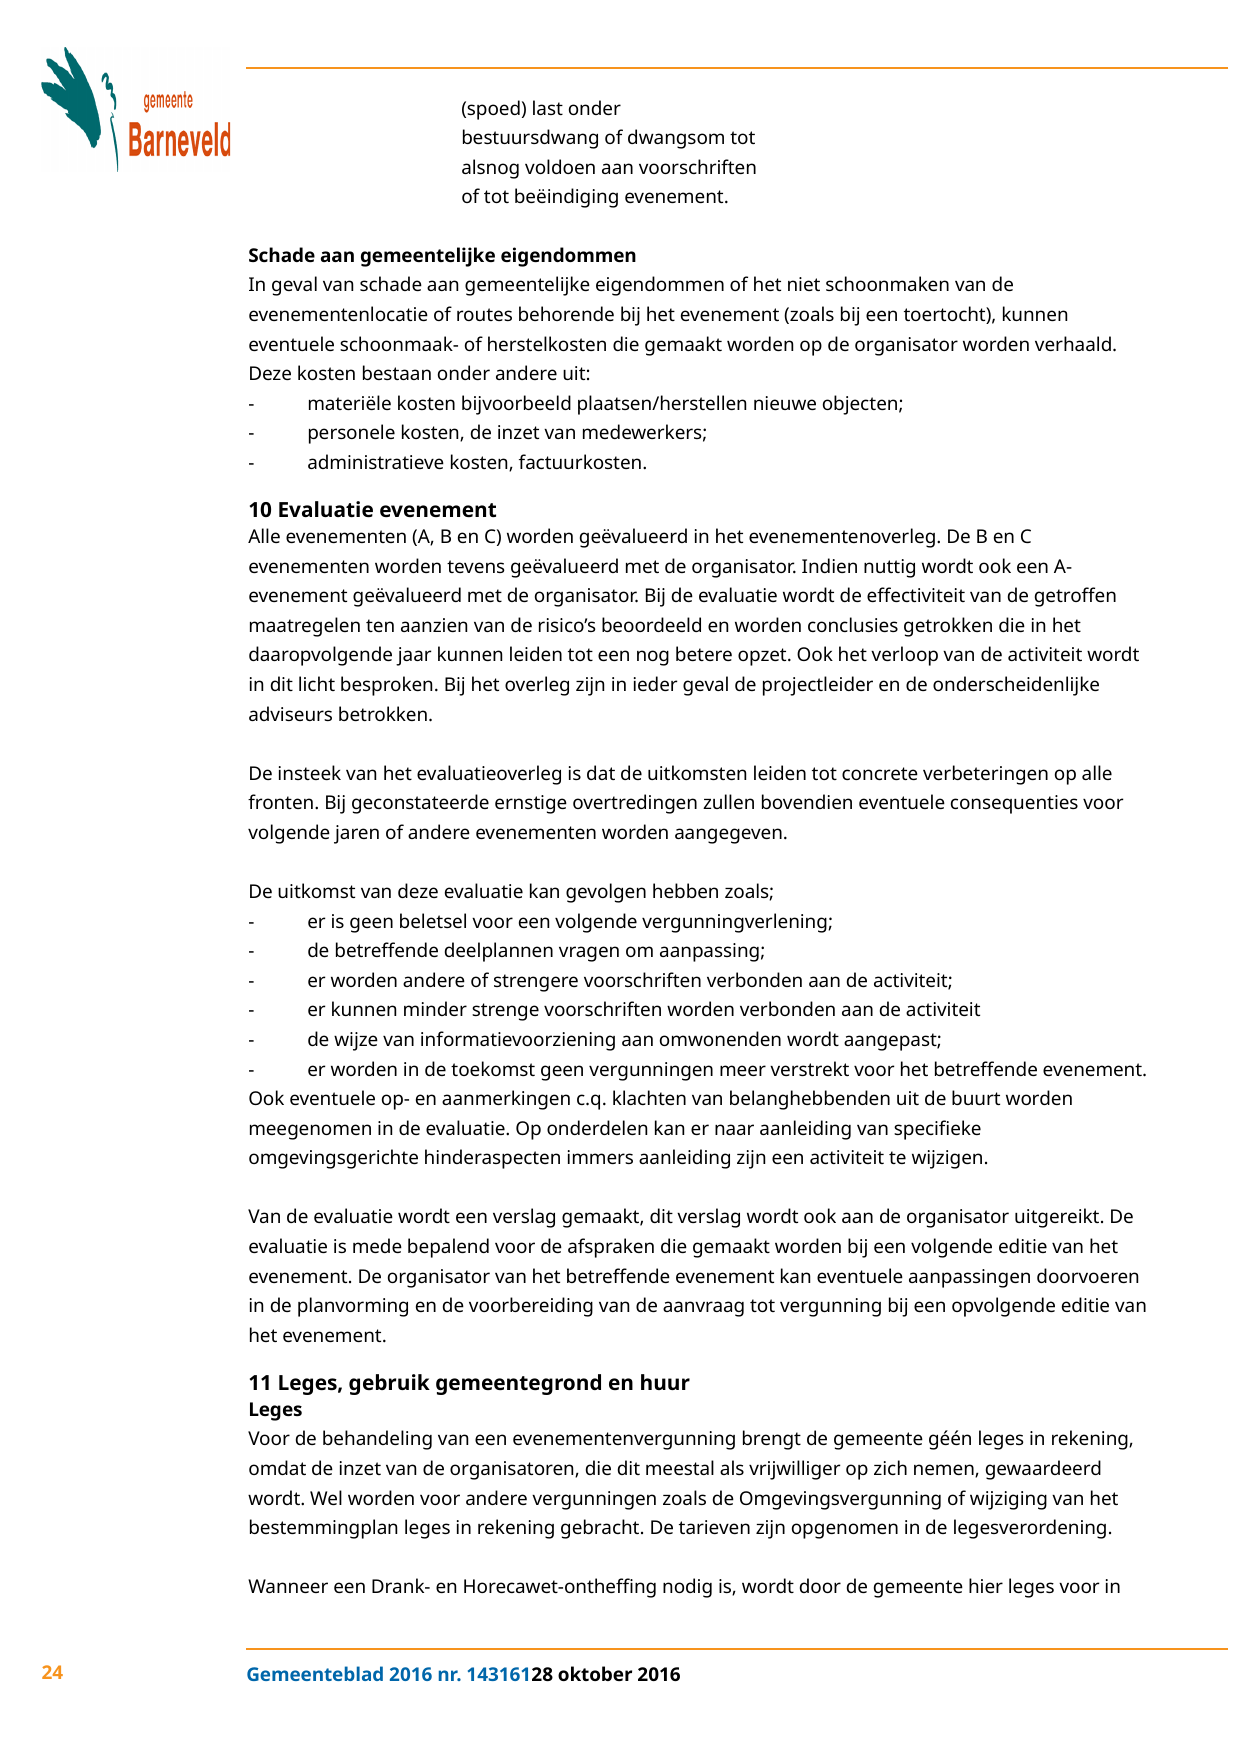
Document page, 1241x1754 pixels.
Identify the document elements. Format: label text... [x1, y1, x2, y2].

list administratieve kosten, factuurkosten. [248, 449, 1152, 475]
list er worden in de toekomst geen vergunningen meer verstrekt voor het betreffende evenement. [248, 1056, 1152, 1081]
table_cell [248, 95, 461, 209]
text In geval van schade aan gemeentelijke eigendommen of het niet schoonmaken van de evenementenlocatie of routes behorende bij het evenement (zoals bij een toertocht), kunnen eventuele schoonmaak- of herstelkosten die gemaakt worden op de organisator worden verhaald. Deze kosten bestaan onder andere uit: [248, 272, 1152, 386]
table_cell [956, 95, 1152, 209]
picture [41, 47, 231, 172]
list personele kosten, de inzet van medewerkers; [248, 419, 1152, 445]
list de betreffende deelplannen vragen om aanpassing; [248, 937, 1152, 963]
text Alle evenementen (A, B en C) worden geëvalueerd in het evenementenoverleg. De B en C evenementen worden tevens geëvalueerd met de organisator. Indien nuttig wordt ook een A-evenement geëvalueerd met de organisator. Bij de evaluatie wordt de effectiviteit van de getroffen maatregelen ten aanzien van de risico’s beoordeeld en worden conclusies getrokken die in het daaropvolgende jaar kunnen leiden tot een nog betere opzet. Ook het verloop van de activiteit wordt in dit licht besproken. Bij het overleg zijn in ieder geval de projectleider en de onderscheidenlijke adviseurs betrokken. [248, 523, 1152, 726]
list er worden andere of strengere voorschriften verbonden aan de activiteit; [248, 967, 1152, 993]
text Leges [248, 1396, 1152, 1422]
text De uitkomst van deze evaluatie kan gevolgen hebben zoals; [248, 878, 1152, 904]
table_cell (spoed) last onder bestuursdwang of dwangsom tot alsnog voldoen aan voorschriften of tot beëindiging evenement. [461, 95, 759, 209]
text Wanneer een Drank- en Horecawet-ontheffing nodig is, wordt door de gemeente hier leges voor in [248, 1573, 1152, 1599]
table_cell [760, 95, 956, 209]
list er kunnen minder strenge voorschriften worden verbonden aan de activiteit [248, 997, 1152, 1022]
text 10 Evaluatie evenement [248, 495, 1152, 523]
text 11 Leges, gebruik gemeentegrond en huur [248, 1368, 1152, 1396]
text De insteek van het evaluatieoverleg is dat de uitkomsten leiden tot concrete verbeteringen op alle fronten. Bij geconstateerde ernstige overtredingen zullen bovendien eventuele consequenties voor volgende jaren of andere evenementen worden aangegeven. [248, 760, 1152, 845]
list de wijze van informatievoorziening aan omwonenden wordt aangepast; [248, 1026, 1152, 1052]
text Ook eventuele op- en aanmerkingen c.q. klachten van belanghebbenden uit de buurt worden meegenomen in de evaluatie. Op onderdelen kan er naar aanleiding van specifieke omgevingsgerichte hinderaspecten immers aanleiding zijn een activiteit te wijzigen. [248, 1085, 1152, 1170]
list materiële kosten bijvoorbeeld plaatsen/herstellen nieuwe objecten; [248, 390, 1152, 416]
text Schade aan gemeentelijke eigendommen [248, 242, 1152, 268]
text Van de evaluatie wordt een verslag gemaakt, dit verslag wordt ook aan de organisator uitgereikt. De evaluatie is mede bepalend voor de afspraken die gemaakt worden bij een volgende editie van het evenement. De organisator van het betreffende evenement kan eventuele aanpassingen doorvoeren in de planvorming en de voorbereiding van de aanvraag tot vergunning bij een opvolgende editie van het evenement. [248, 1204, 1152, 1348]
list er is geen beletsel voor een volgende vergunningverlening; [248, 908, 1152, 933]
text Voor de behandeling van een evenementenvergunning brengt de gemeente géén leges in rekening, omdat de inzet van de organisatoren, die dit meestal als vrijwilliger op zich nemen, gewaardeerd wordt. Wel worden voor andere vergunningen zoals de Omgevingsvergunning of wijziging van het bestemmingplan leges in rekening gebracht. De tarieven zijn opgenomen in de legesverordening. [248, 1426, 1152, 1540]
